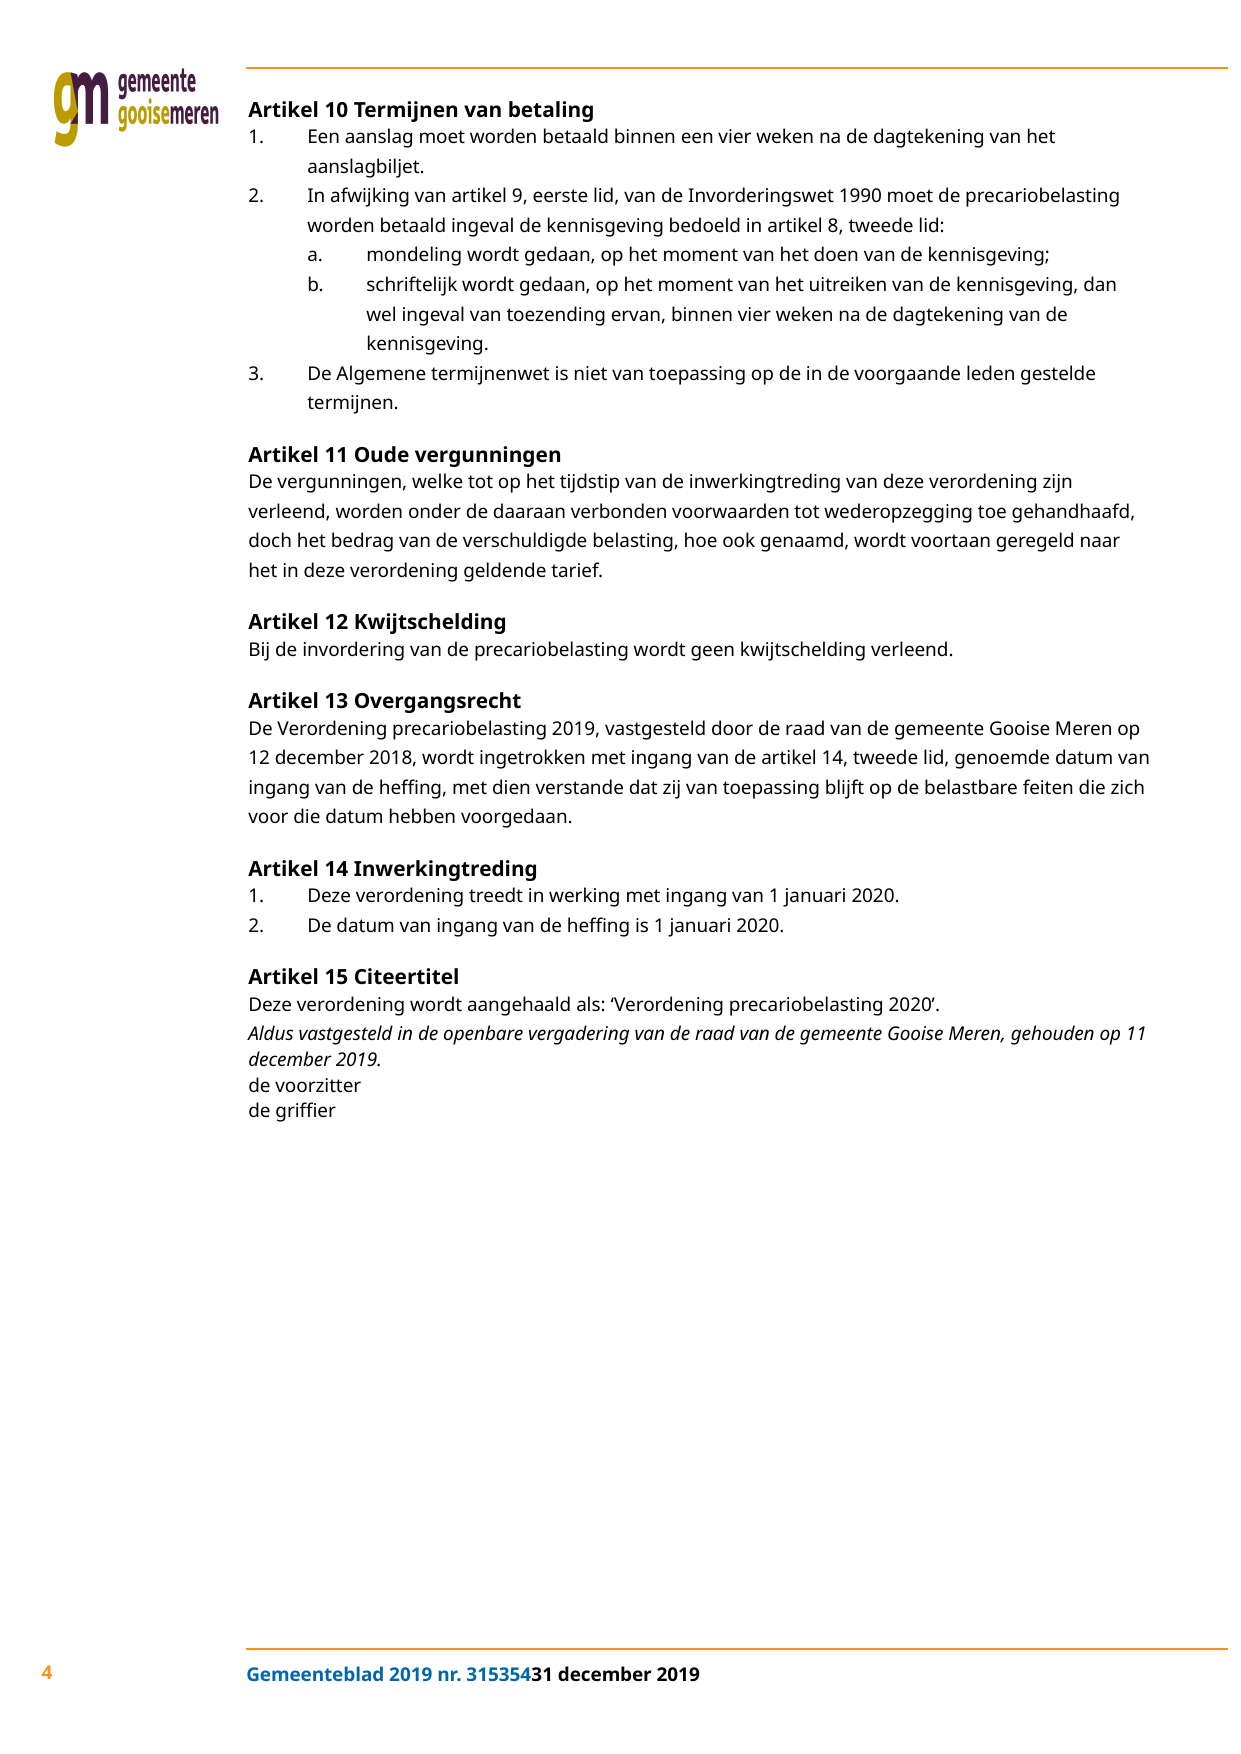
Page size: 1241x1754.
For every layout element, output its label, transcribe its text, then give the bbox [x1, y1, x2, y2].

text De vergunningen, welke tot op het tijdstip van de inwerkingtreding van deze verordening zijn verleend, worden onder de daaraan verbonden voorwaarden tot wederopzegging toe gehandhaafd, doch het bedrag van de verschuldigde belasting, hoe ook genaamd, wordt voortaan geregeld naar het in deze verordening geldende tarief. [248, 468, 1152, 583]
text Artikel 14 Inwerkingtreding [248, 854, 1152, 882]
list mondeling wordt gedaan, op het moment van het doen van de kennisgeving; [307, 242, 1152, 267]
list De Algemene termijnenwet is niet van toepassing op de in de voorgaande leden gestelde termijnen. [248, 360, 1152, 415]
text de voorzitter [248, 1072, 1152, 1098]
text Bij de invordering van de precariobelasting wordt geen kwijtschelding verleend. [248, 636, 1152, 662]
list In afwijking van artikel 9, eerste lid, van de Invorderingswet 1990 moet de precariobelasting worden betaald ingeval de kennisgeving bedoeld in artikel 8, tweede lid: [248, 182, 1152, 238]
text Artikel 12 Kwijtschelding [248, 607, 1152, 636]
text Artikel 13 Overgangsrecht [248, 686, 1152, 715]
picture [41, 47, 231, 172]
text de griffier [248, 1098, 1152, 1123]
text Deze verordening wordt aangehaald als: ‘Verordening precariobelasting 2020’. [248, 991, 1152, 1017]
text Artikel 15 Citeertitel [248, 962, 1152, 991]
text Artikel 10 Termijnen van betaling [248, 95, 1152, 123]
list Een aanslag moet worden betaald binnen een vier weken na de dagtekening van het aanslagbiljet. [248, 123, 1152, 178]
list De datum van ingang van de heffing is 1 januari 2020. [248, 912, 1152, 938]
list schriftelijk wordt gedaan, op het moment van het uitreiken van de kennisgeving, dan wel ingeval van toezending ervan, binnen vier weken na de dagtekening van de kennisgeving. [307, 271, 1152, 356]
text Aldus vastgesteld in de openbare vergadering van de raad van de gemeente Gooise Meren, gehouden op 11 december 2019. [248, 1020, 1152, 1072]
text De Verordening precariobelasting 2019, vastgesteld door de raad van de gemeente Gooise Meren op 12 december 2018, wordt ingetrokken met ingang van de artikel 14, tweede lid, genoemde datum van ingang van de heffing, met dien verstande dat zij van toepassing blijft op de belastbare feiten die zich voor die datum hebben voorgedaan. [248, 715, 1152, 829]
list Deze verordening treedt in werking met ingang van 1 januari 2020. [248, 882, 1152, 908]
text Artikel 11 Oude vergunningen [248, 440, 1152, 468]
